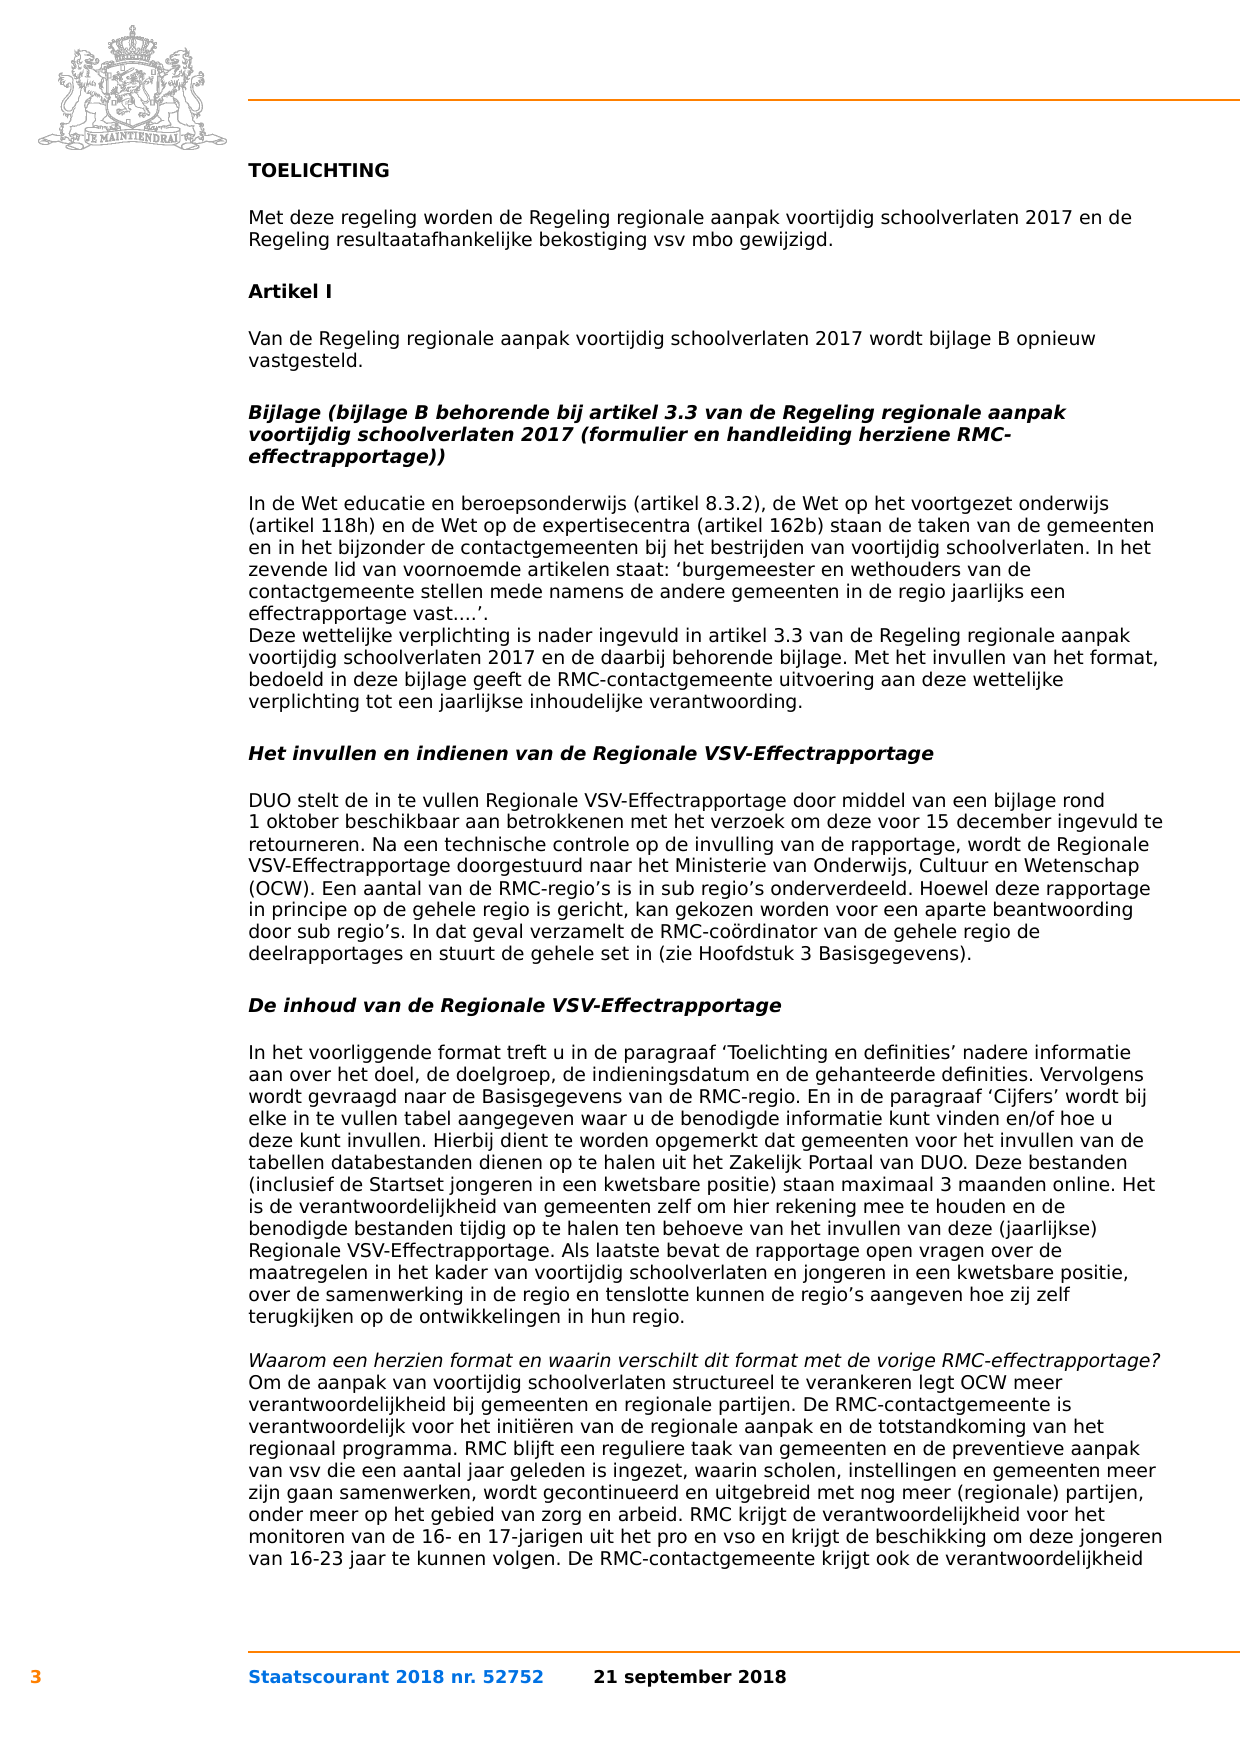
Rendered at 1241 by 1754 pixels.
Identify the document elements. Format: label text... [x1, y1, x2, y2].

text Waarom een herzien format en waarin verschilt dit format met de vorige RMC-effectrapportage? [248, 1350, 1163, 1372]
text In de Wet educatie en beroepsonderwijs (artikel 8.3.2), de Wet op het voortgezet onderwijs (artikel 118h) en de Wet op de expertisecentra (artikel 162b) staan de taken van de gemeenten en in het bijzonder de contactgemeenten bij het bestrijden van voortijdig schoolverlaten. In het zevende lid van voornoemde artikelen staat: ‘burgemeester en wethouders van de contactgemeente stellen mede namens de andere gemeenten in de regio jaarlijks een effectrapportage vast....’. [248, 493, 1163, 624]
subtitle Artikel I [248, 281, 1163, 303]
text In het voorliggende format treft u in de paragraaf ‘Toelichting en definities’ nadere informatie aan over het doel, de doelgroep, de indieningsdatum en de gehanteerde definities. Vervolgens wordt gevraagd naar de Basisgegevens van de RMC-regio. En in de paragraaf ‘Cijfers’ wordt bij elke in te vullen tabel aangegeven waar u de benodigde informatie kunt vinden en/of hoe u deze kunt invullen. Hierbij dient te worden opgemerkt dat gemeenten voor het invullen van de tabellen databestanden dienen op te halen uit het Zakelijk Portaal van DUO. Deze bestanden (inclusief de Startset jongeren in een kwetsbare positie) staan maximaal 3 maanden online. Het is de verantwoordelijkheid van gemeenten zelf om hier rekening mee te houden en de benodigde bestanden tijdig op te halen ten behoeve van het invullen van deze (jaarlijkse) Regionale VSV-Effectrapportage. Als laatste bevat de rapportage open vragen over de maatregelen in het kader van voortijdig schoolverlaten en jongeren in een kwetsbare positie, over de samenwerking in de regio en tenslotte kunnen de regio’s aangeven hoe zij zelf terugkijken op de ontwikkelingen in hun regio. [248, 1042, 1163, 1328]
subtitle TOELICHTING [248, 160, 1163, 182]
picture [38, 25, 227, 150]
text Om de aanpak van voortijdig schoolverlaten structureel te verankeren legt OCW meer verantwoordelijkheid bij gemeenten en regionale partijen. De RMC-contactgemeente is verantwoordelijk voor het initiëren van de regionale aanpak en de totstandkoming van het regionaal programma. RMC blijft een reguliere taak van gemeenten en de preventieve aanpak van vsv die een aantal jaar geleden is ingezet, waarin scholen, instellingen en gemeenten meer zijn gaan samenwerken, wordt gecontinueerd en uitgebreid met nog meer (regionale) partijen, onder meer op het gebied van zorg en arbeid. RMC krijgt de verantwoordelijkheid voor het monitoren van de 16- en 17-jarigen uit het pro en vso en krijgt de beschikking om deze jongeren van 16-23 jaar te kunnen volgen. De RMC-contactgemeente krijgt ook de verantwoordelijkheid [248, 1372, 1163, 1570]
text Van de Regeling regionale aanpak voortijdig schoolverlaten 2017 wordt bijlage B opnieuw vastgesteld. [248, 328, 1163, 372]
text Met deze regeling worden de Regeling regionale aanpak voortijdig schoolverlaten 2017 en de Regeling resultaatafhankelijke bekostiging vsv mbo gewijzigd. [248, 207, 1163, 251]
subtitle De inhoud van de Regionale VSV-Effectrapportage [248, 995, 1163, 1017]
text Deze wettelijke verplichting is nader ingevuld in artikel 3.3 van de Regeling regionale aanpak voortijdig schoolverlaten 2017 en de daarbij behorende bijlage. Met het invullen van het format, bedoeld in deze bijlage geeft de RMC-contactgemeente uitvoering aan deze wettelijke verplichting tot een jaarlijkse inhoudelijke verantwoording. [248, 624, 1163, 712]
text DUO stelt de in te vullen Regionale VSV-Effectrapportage door middel van een bijlage rond 1 oktober beschikbaar aan betrokkenen met het verzoek om deze voor 15 december ingevuld te retourneren. Na een technische controle op de invulling van de rapportage, wordt de Regionale VSV-Effectrapportage doorgestuurd naar het Ministerie van Onderwijs, Cultuur en Wetenschap (OCW). Een aantal van de RMC-regio’s is in sub regio’s onderverdeeld. Hoewel deze rapportage in principe op de gehele regio is gericht, kan gekozen worden voor een aparte beantwoording door sub regio’s. In dat geval verzamelt de RMC-coördinator van de gehele regio de deelrapportages en stuurt de gehele set in (zie Hoofdstuk 3 Basisgegevens). [248, 789, 1163, 965]
subtitle Het invullen en indienen van de Regionale VSV-Effectrapportage [248, 742, 1163, 764]
subtitle Bijlage (bijlage B behorende bij artikel 3.3 van de Regeling regionale aanpak voortijdig schoolverlaten 2017 (formulier en handleiding herziene RMC-effectrapportage)) [248, 402, 1163, 468]
